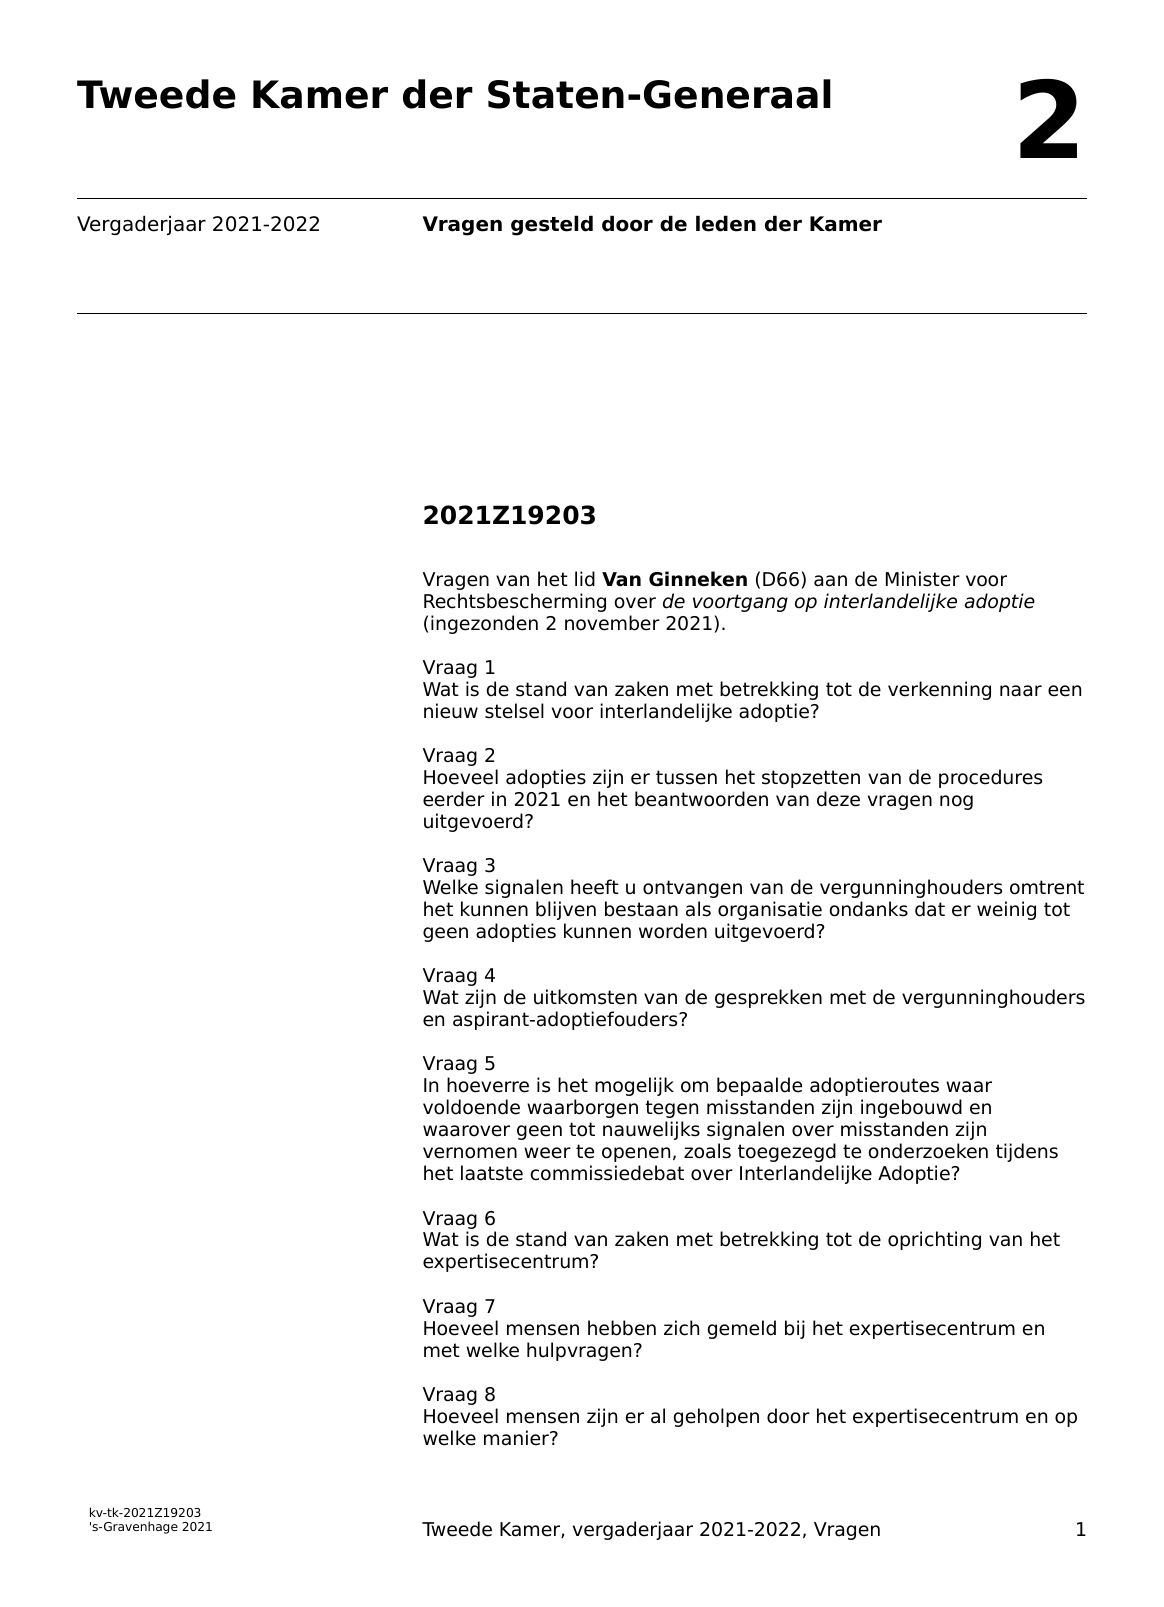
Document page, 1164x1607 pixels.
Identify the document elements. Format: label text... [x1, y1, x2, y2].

text Vragen van het lid Van Ginneken (D66) aan de Minister voor Rechtsbescherming over de voortgang op interlandelijke adoptie (ingezonden 2 november 2021). [422, 569, 1087, 635]
text Vraag 5 [422, 1053, 1087, 1075]
text Wat zijn de uitkomsten van de gesprekken met de vergunninghouders en aspirant-adoptiefouders? [422, 987, 1087, 1031]
text Wat is de stand van zaken met betrekking tot de oprichting van het expertisecentrum? [422, 1229, 1087, 1273]
text Wat is de stand van zaken met betrekking tot de verkenning naar een nieuw stelsel voor interlandelijke adoptie? [422, 679, 1087, 723]
text In hoeverre is het mogelijk om bepaalde adoptieroutes waar voldoende waarborgen tegen misstanden zijn ingebouwd en waarover geen tot nauwelijks signalen over misstanden zijn vernomen weer te openen, zoals toegezegd te onderzoeken tijdens het laatste commissiedebat over Interlandelijke Adoptie? [422, 1075, 1087, 1185]
text Vraag 7 [422, 1296, 1087, 1317]
text Vraag 2 [422, 745, 1087, 767]
table_header Tweede Kamer der Staten-Generaal [77, 59, 886, 198]
text Hoeveel mensen hebben zich gemeld bij het expertisecentrum en met welke hulpvragen? [422, 1317, 1087, 1361]
text Hoeveel mensen zijn er al geholpen door het expertisecentrum en op welke manier? [422, 1406, 1087, 1449]
text Welke signalen heeft u ontvangen van de vergunninghouders omtrent het kunnen blijven bestaan als organisatie ondanks dat er weinig tot geen adopties kunnen worden uitgevoerd? [422, 877, 1087, 943]
table_header 2 [886, 59, 1087, 198]
text 2021Z19203 [422, 501, 1087, 531]
text Vraag 1 [422, 657, 1087, 679]
table_cell Vergaderjaar 2021-2022 [77, 199, 422, 313]
text 's-Gravenhage 2021 [88, 1520, 323, 1534]
table_cell Vragen gesteld door de leden der Kamer [422, 199, 1087, 313]
text Vraag 4 [422, 965, 1087, 987]
text Vraag 6 [422, 1207, 1087, 1229]
text Vraag 3 [422, 855, 1087, 877]
text Vraag 8 [422, 1384, 1087, 1406]
text Hoeveel adopties zijn er tussen het stopzetten van de procedures eerder in 2021 en het beantwoorden van deze vragen nog uitgevoerd? [422, 767, 1087, 833]
text kv-tk-2021Z19203 [88, 1506, 323, 1520]
